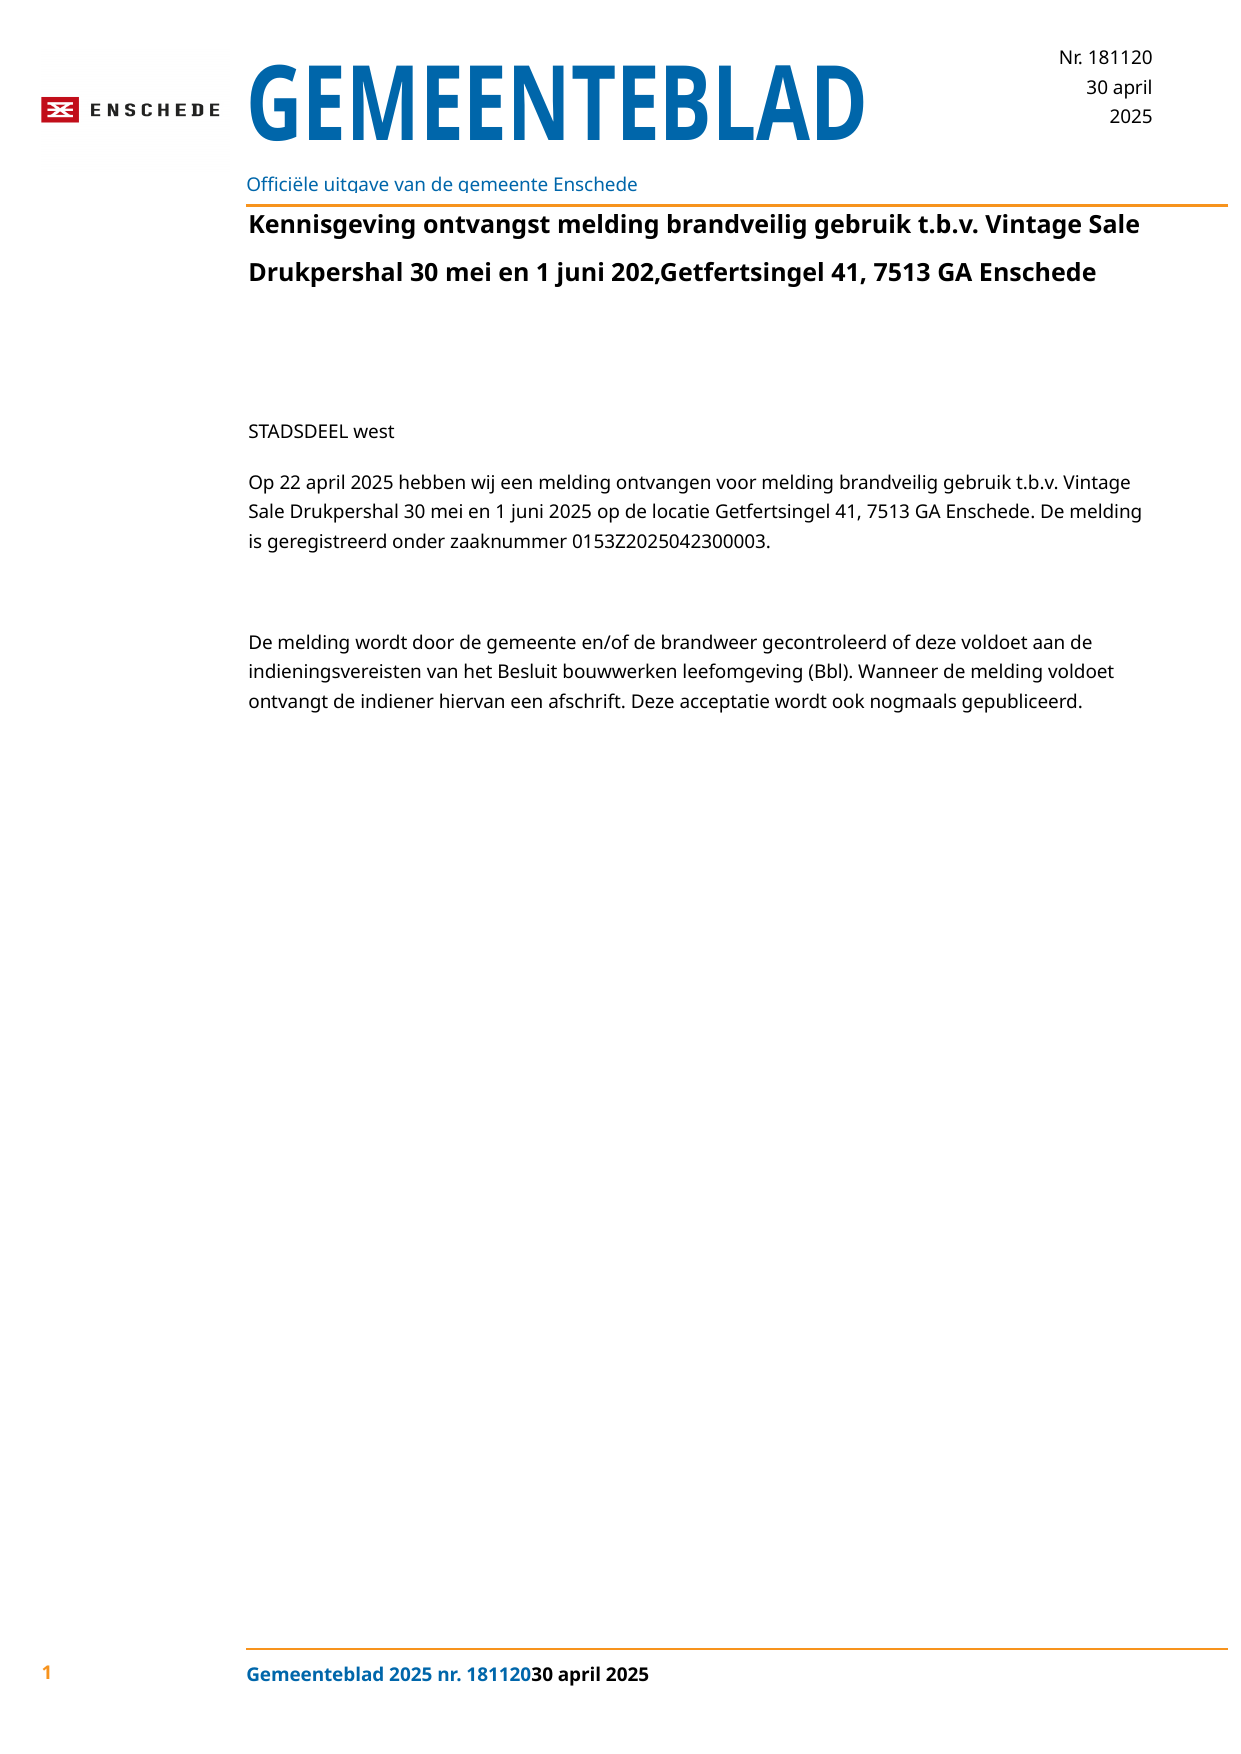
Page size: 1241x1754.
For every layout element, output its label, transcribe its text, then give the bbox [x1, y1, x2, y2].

picture [41, 47, 231, 172]
text De melding wordt door de gemeente en/of de brandweer gecontroleerd of deze voldoet aan de indieningsvereisten van het Besluit bouwwerken leefomgeving (Bbl). Wanneer de melding voldoet ontvangt de indiener hiervan een afschrift. Deze acceptatie wordt ook nogmaals gepubliceerd. [248, 629, 1152, 714]
text Op 22 april 2025 hebben wij een melding ontvangen voor melding brandveilig gebruik t.b.v. Vintage Sale Drukpershal 30 mei en 1 juni 2025 op de locatie Getfertsingel 41, 7513 GA Enschede. De melding is geregistreerd onder zaaknummer 0153Z2025042300003. [248, 469, 1152, 554]
text STADSDEEL west [248, 419, 1152, 444]
text Kennisgeving ontvangst melding brandveilig gebruik t.b.v. Vintage Sale Drukpershal 30 mei en 1 juni 202,Getfertsingel 41, 7513 GA Enschede [248, 207, 1152, 288]
